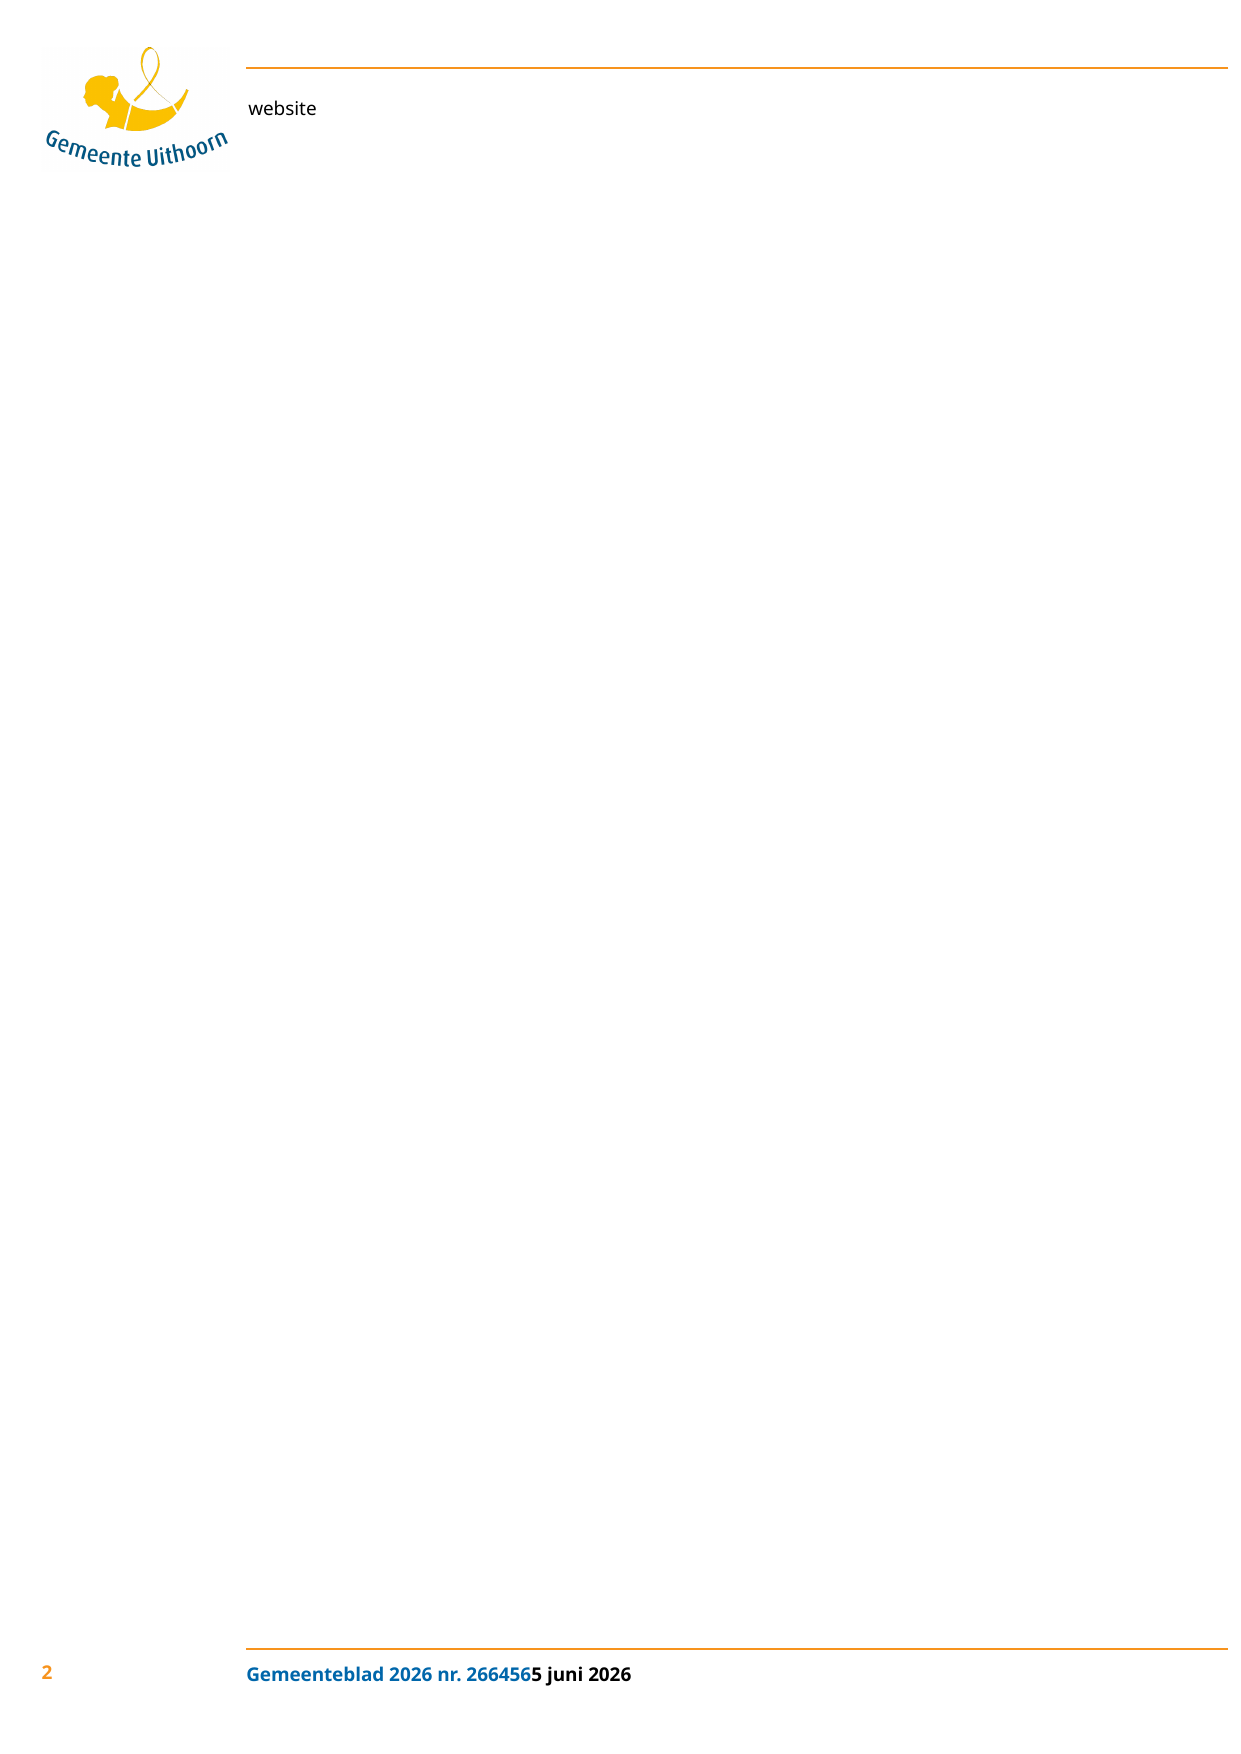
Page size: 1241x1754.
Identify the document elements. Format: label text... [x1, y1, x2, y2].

picture [41, 47, 231, 172]
text website [248, 95, 1152, 121]
